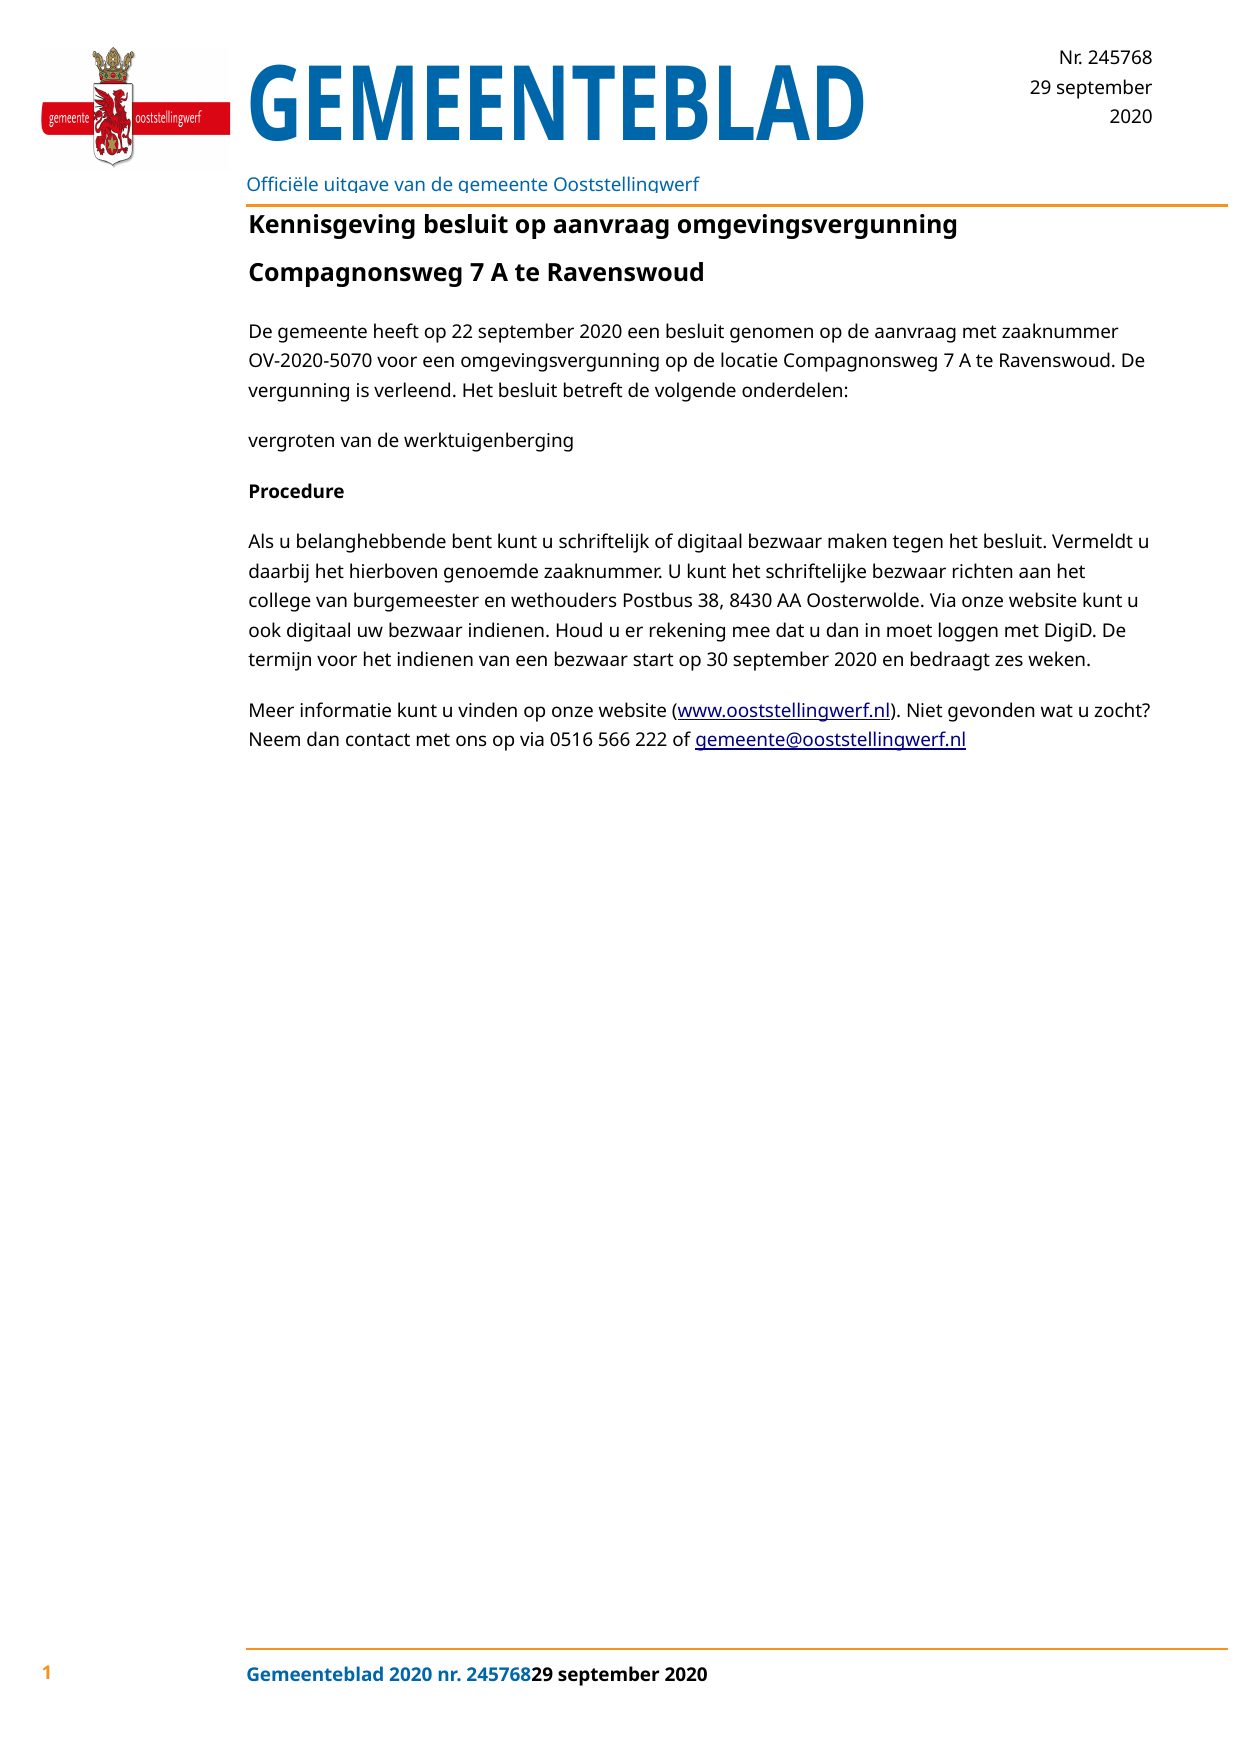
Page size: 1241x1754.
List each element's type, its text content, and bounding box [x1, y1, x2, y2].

text Kennisgeving besluit op aanvraag omgevingsvergunning Compagnonsweg 7 A te Ravenswoud [248, 207, 1152, 288]
text Als u belanghebbende bent kunt u schriftelijk of digitaal bezwaar maken tegen het besluit. Vermeldt u daarbij het hierboven genoemde zaaknummer. U kunt het schriftelijke bezwaar richten aan het college van burgemeester en wethouders Postbus 38, 8430 AA Oosterwolde. Via onze website kunt u ook digitaal uw bezwaar indienen. Houd u er rekening mee dat u dan in moet loggen met DigiD. De termijn voor het indienen van een bezwaar start op 30 september 2020 en bedraagt zes weken. [248, 528, 1152, 672]
text vergroten van de werktuigenberging [248, 427, 1152, 453]
text De gemeente heeft op 22 september 2020 een besluit genomen op de aanvraag met zaaknummer OV-2020-5070 voor een omgevingsvergunning op de locatie Compagnonsweg 7 A te Ravenswoud. De vergunning is verleend. Het besluit betreft de volgende onderdelen: [248, 318, 1152, 403]
text Procedure [248, 478, 1152, 504]
picture [41, 47, 231, 172]
text Meer informatie kunt u vinden op onze website (www.ooststellingwerf.nl). Niet gevonden wat u zocht? Neem dan contact met ons op via 0516 566 222 of gemeente@ooststellingwerf.nl [248, 697, 1152, 752]
